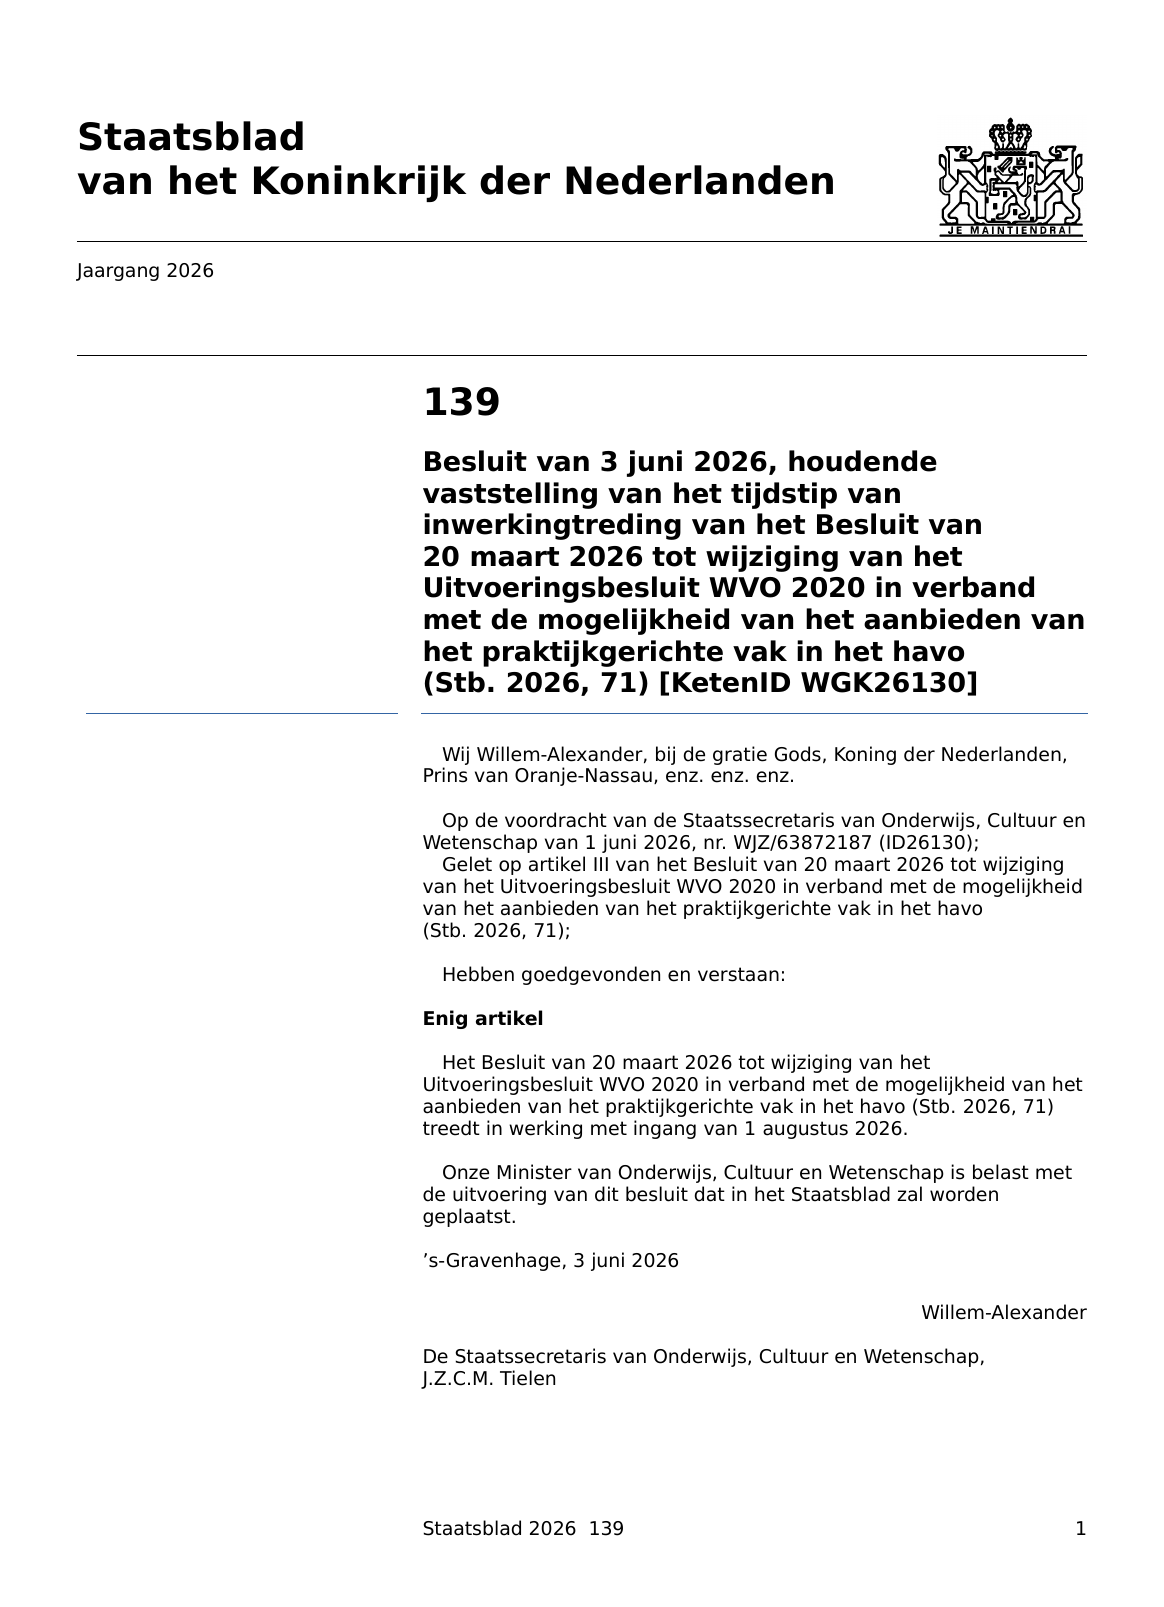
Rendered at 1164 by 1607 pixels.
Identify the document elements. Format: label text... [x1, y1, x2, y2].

text ’s-Gravenhage, 3 juni 2026 [422, 1250, 1087, 1272]
picture [936, 115, 1087, 240]
text Hebben goedgevonden en verstaan: [422, 964, 1087, 986]
table_header Staatsblad van het Koninkrijk der Nederlanden [77, 100, 886, 241]
text De Staatssecretaris van Onderwijs, Cultuur en Wetenschap, J.Z.C.M. Tielen [422, 1346, 1087, 1390]
text Gelet op artikel III van het Besluit van 20 maart 2026 tot wijziging van het Uitvoeringsbesluit WVO 2020 in verband met de mogelijkheid van het aanbieden van het praktijkgerichte vak in het havo (Stb. 2026, 71); [422, 853, 1087, 941]
text Besluit van 3 juni 2026, houdende vaststelling van het tijdstip van inwerkingtreding van het Besluit van 20 maart 2026 tot wijziging van het Uitvoeringsbesluit WVO 2020 in verband met de mogelijkheid van het aanbieden van het praktijkgerichte vak in het havo (Stb. 2026, 71) [KetenID WGK26130] [422, 447, 1087, 699]
text Op de voordracht van de Staatssecretaris van Onderwijs, Cultuur en Wetenschap van 1 juni 2026, nr. WJZ/63872187 (ID26130); [422, 809, 1087, 853]
text Willem-Alexander [422, 1302, 1087, 1324]
subtitle Enig artikel [422, 1008, 1087, 1030]
text Wij Willem-Alexander, bij de gratie Gods, Koning der Nederlanden, Prins van Oranje-Nassau, enz. enz. enz. [422, 743, 1087, 787]
table_header [886, 100, 1087, 241]
table_cell Jaargang 2026 [77, 242, 1087, 355]
subtitle 139 [422, 381, 1087, 424]
text Het Besluit van 20 maart 2026 tot wijziging van het Uitvoeringsbesluit WVO 2020 in verband met de mogelijkheid van het aanbieden van het praktijkgerichte vak in het havo (Stb. 2026, 71) treedt in werking met ingang van 1 augustus 2026. [422, 1052, 1087, 1140]
text Onze Minister van Onderwijs, Cultuur en Wetenschap is belast met de uitvoering van dit besluit dat in het Staatsblad zal worden geplaatst. [422, 1162, 1087, 1228]
